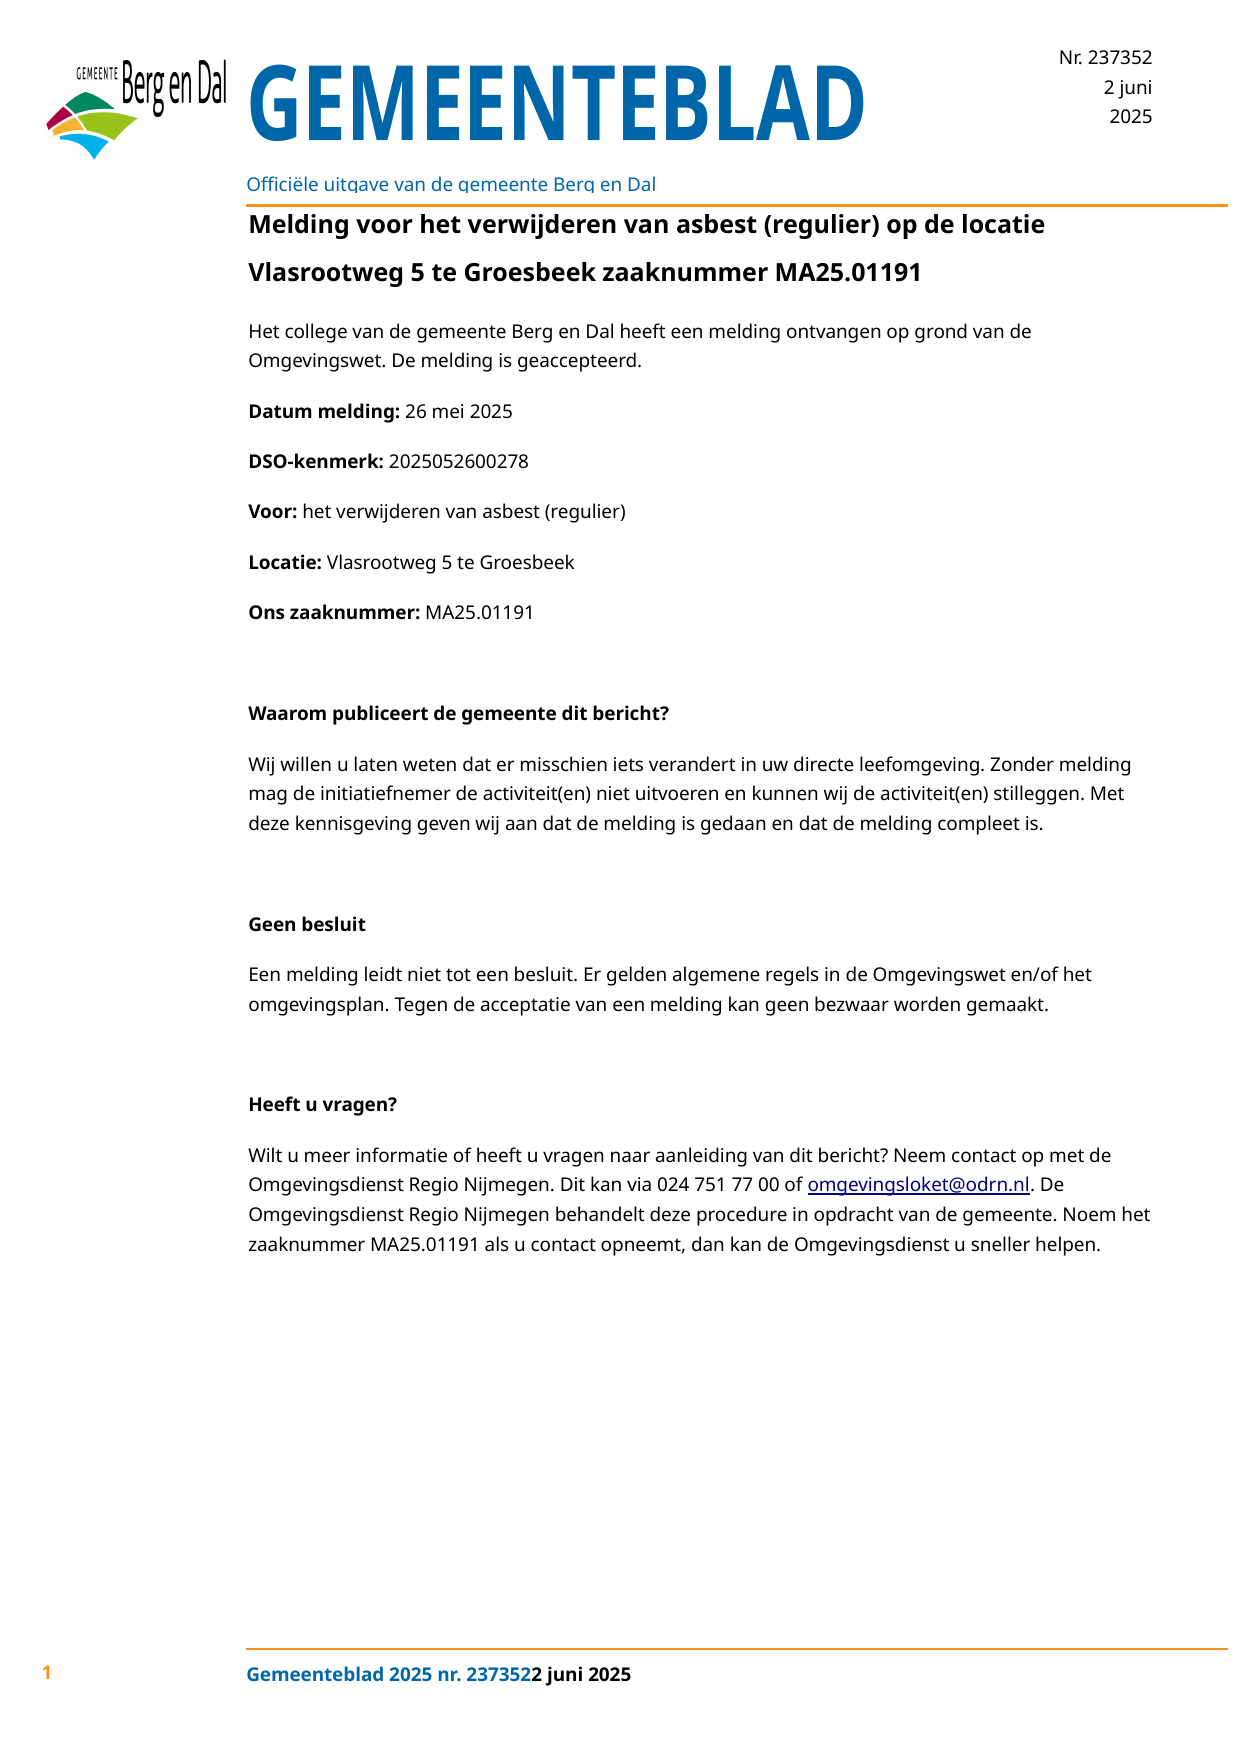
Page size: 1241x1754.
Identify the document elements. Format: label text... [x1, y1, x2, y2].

text Waarom publiceert de gemeente dit bericht? [248, 700, 1152, 726]
text Een melding leidt niet tot een besluit. Er gelden algemene regels in de Omgevingswet en/of het omgevingsplan. Tegen de acceptatie van een melding kan geen bezwaar worden gemaakt. [248, 961, 1152, 1017]
text Wilt u meer informatie of heeft u vragen naar aanleiding van dit bericht? Neem contact op met de Omgevingsdienst Regio Nijmegen. Dit kan via 024 751 77 00 of omgevingsloket@odrn.nl. De Omgevingsdienst Regio Nijmegen behandelt deze procedure in opdracht van de gemeente. Noem het zaaknummer MA25.01191 als u contact opneemt, dan kan de Omgevingsdienst u sneller helpen. [248, 1142, 1152, 1257]
text Melding voor het verwijderen van asbest (regulier) op de locatie Vlasrootweg 5 te Groesbeek zaaknummer MA25.01191 [248, 207, 1152, 288]
text DSO-kenmerk: 2025052600278 [248, 448, 1152, 474]
text Wij willen u laten weten dat er misschien iets verandert in uw directe leefomgeving. Zonder melding mag de initiatiefnemer de activiteit(en) niet uitvoeren en kunnen wij de activiteit(en) stilleggen. Met deze kennisgeving geven wij aan dat de melding is gedaan en dat de melding compleet is. [248, 751, 1152, 836]
text Heeft u vragen? [248, 1092, 1152, 1117]
text Ons zaaknummer: MA25.01191 [248, 599, 1152, 625]
picture [41, 47, 231, 172]
text Het college van de gemeente Berg en Dal heeft een melding ontvangen op grond van de Omgevingswet. De melding is geaccepteerd. [248, 318, 1152, 373]
text Datum melding: 26 mei 2025 [248, 398, 1152, 424]
text Locatie: Vlasrootweg 5 te Groesbeek [248, 549, 1152, 575]
text Geen besluit [248, 911, 1152, 937]
text Voor: het verwijderen van asbest (regulier) [248, 499, 1152, 524]
